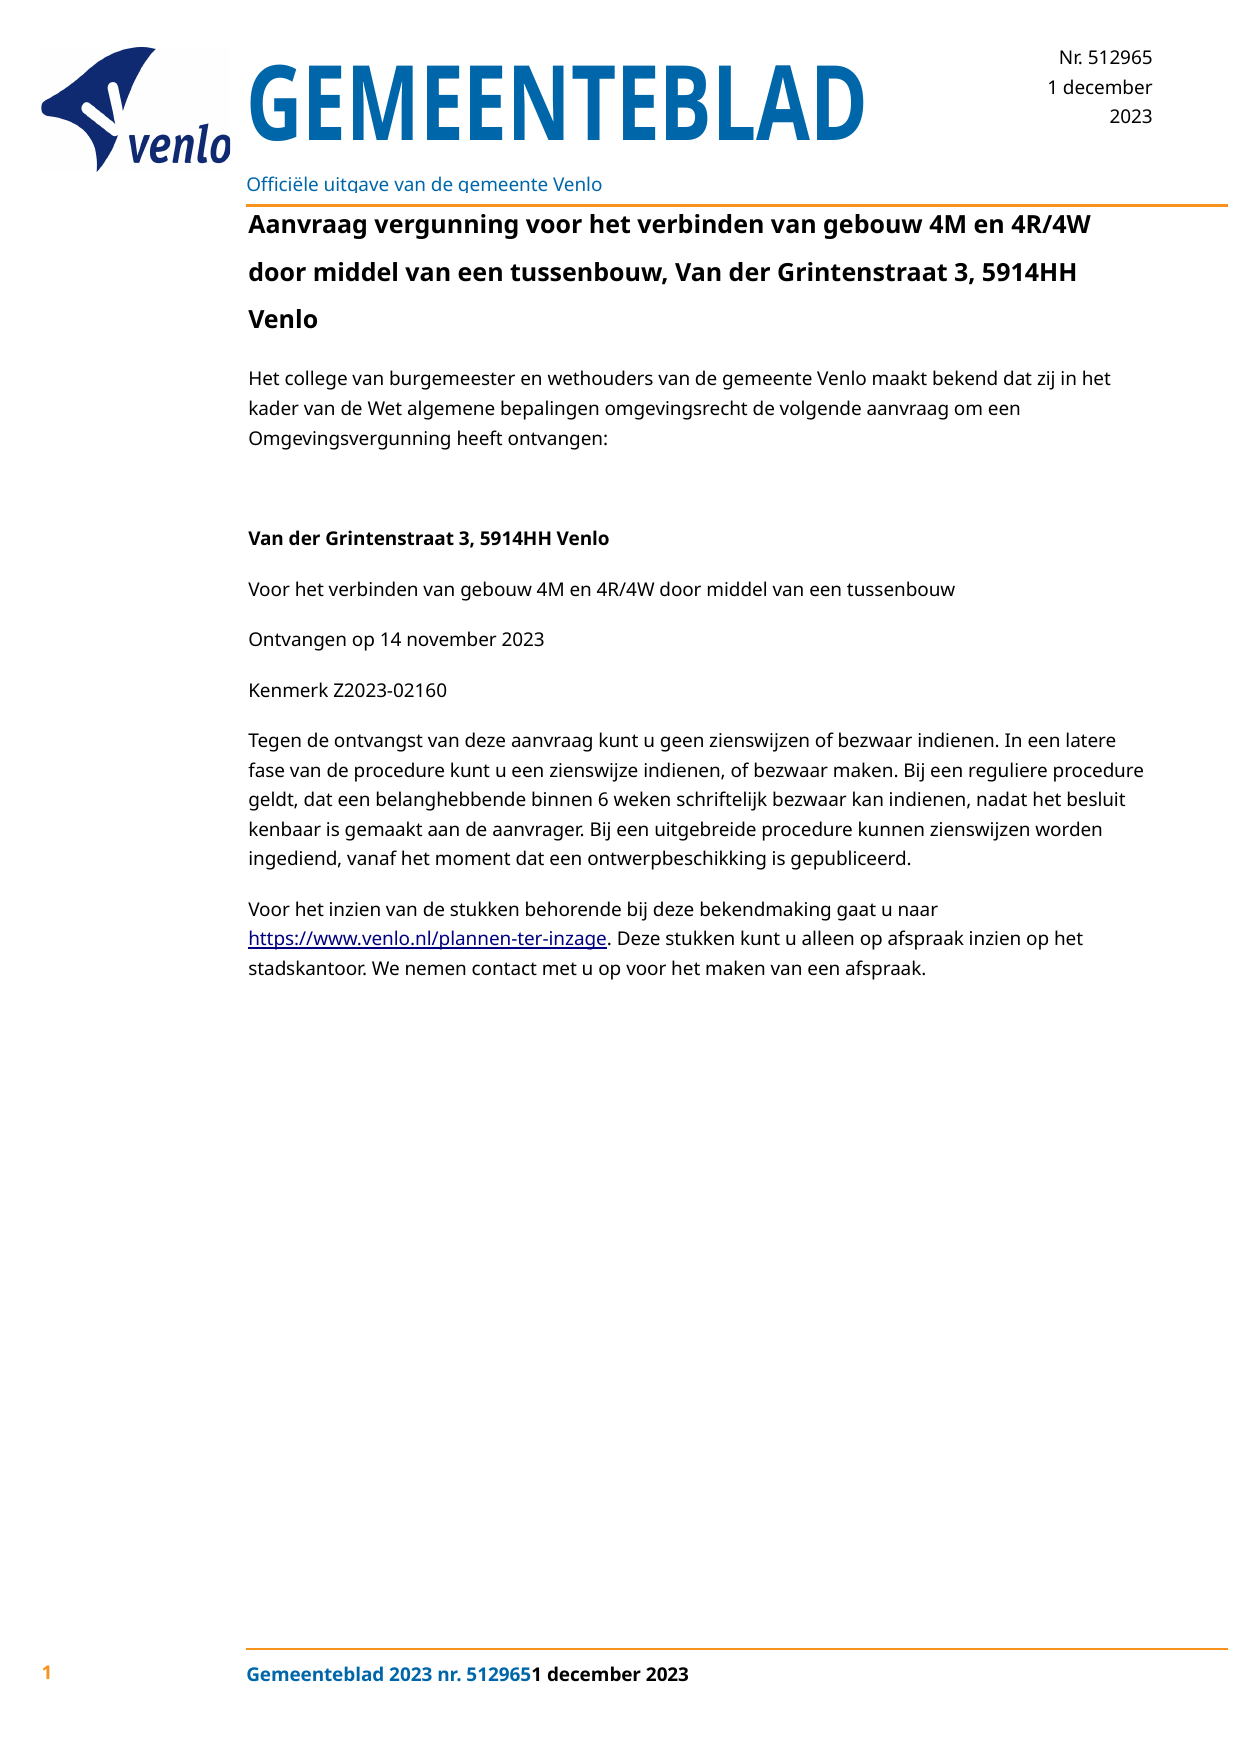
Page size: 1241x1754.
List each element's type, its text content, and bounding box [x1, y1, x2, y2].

picture [41, 47, 231, 172]
text Het college van burgemeester en wethouders van de gemeente Venlo maakt bekend dat zij in het kader van de Wet algemene bepalingen omgevingsrecht de volgende aanvraag om een Omgevingsvergunning heeft ontvangen: [248, 366, 1152, 450]
text Ontvangen op 14 november 2023 [248, 626, 1152, 652]
text Voor het verbinden van gebouw 4M en 4R/4W door middel van een tussenbouw [248, 576, 1152, 602]
text Van der Grintenstraat 3, 5914HH Venlo [248, 526, 1152, 551]
text Kenmerk Z2023-02160 [248, 677, 1152, 702]
text Voor het inzien van de stukken behorende bij deze bekendmaking gaat u naar https://www.venlo.nl/plannen-ter-inzage. Deze stukken kunt u alleen op afspraak inzien op het stadskantoor. We nemen contact met u op voor het maken van een afspraak. [248, 896, 1152, 981]
text Tegen de ontvangst van deze aanvraag kunt u geen zienswijzen of bezwaar indienen. In een latere fase van de procedure kunt u een zienswijze indienen, of bezwaar maken. Bij een reguliere procedure geldt, dat een belanghebbende binnen 6 weken schriftelijk bezwaar kan indienen, nadat het besluit kenbaar is gemaakt aan de aanvrager. Bij een uitgebreide procedure kunnen zienswijzen worden ingediend, vanaf het moment dat een ontwerpbeschikking is gepubliceerd. [248, 727, 1152, 871]
text Aanvraag vergunning voor het verbinden van gebouw 4M en 4R/4W door middel van een tussenbouw, Van der Grintenstraat 3, 5914HH Venlo [248, 207, 1152, 336]
